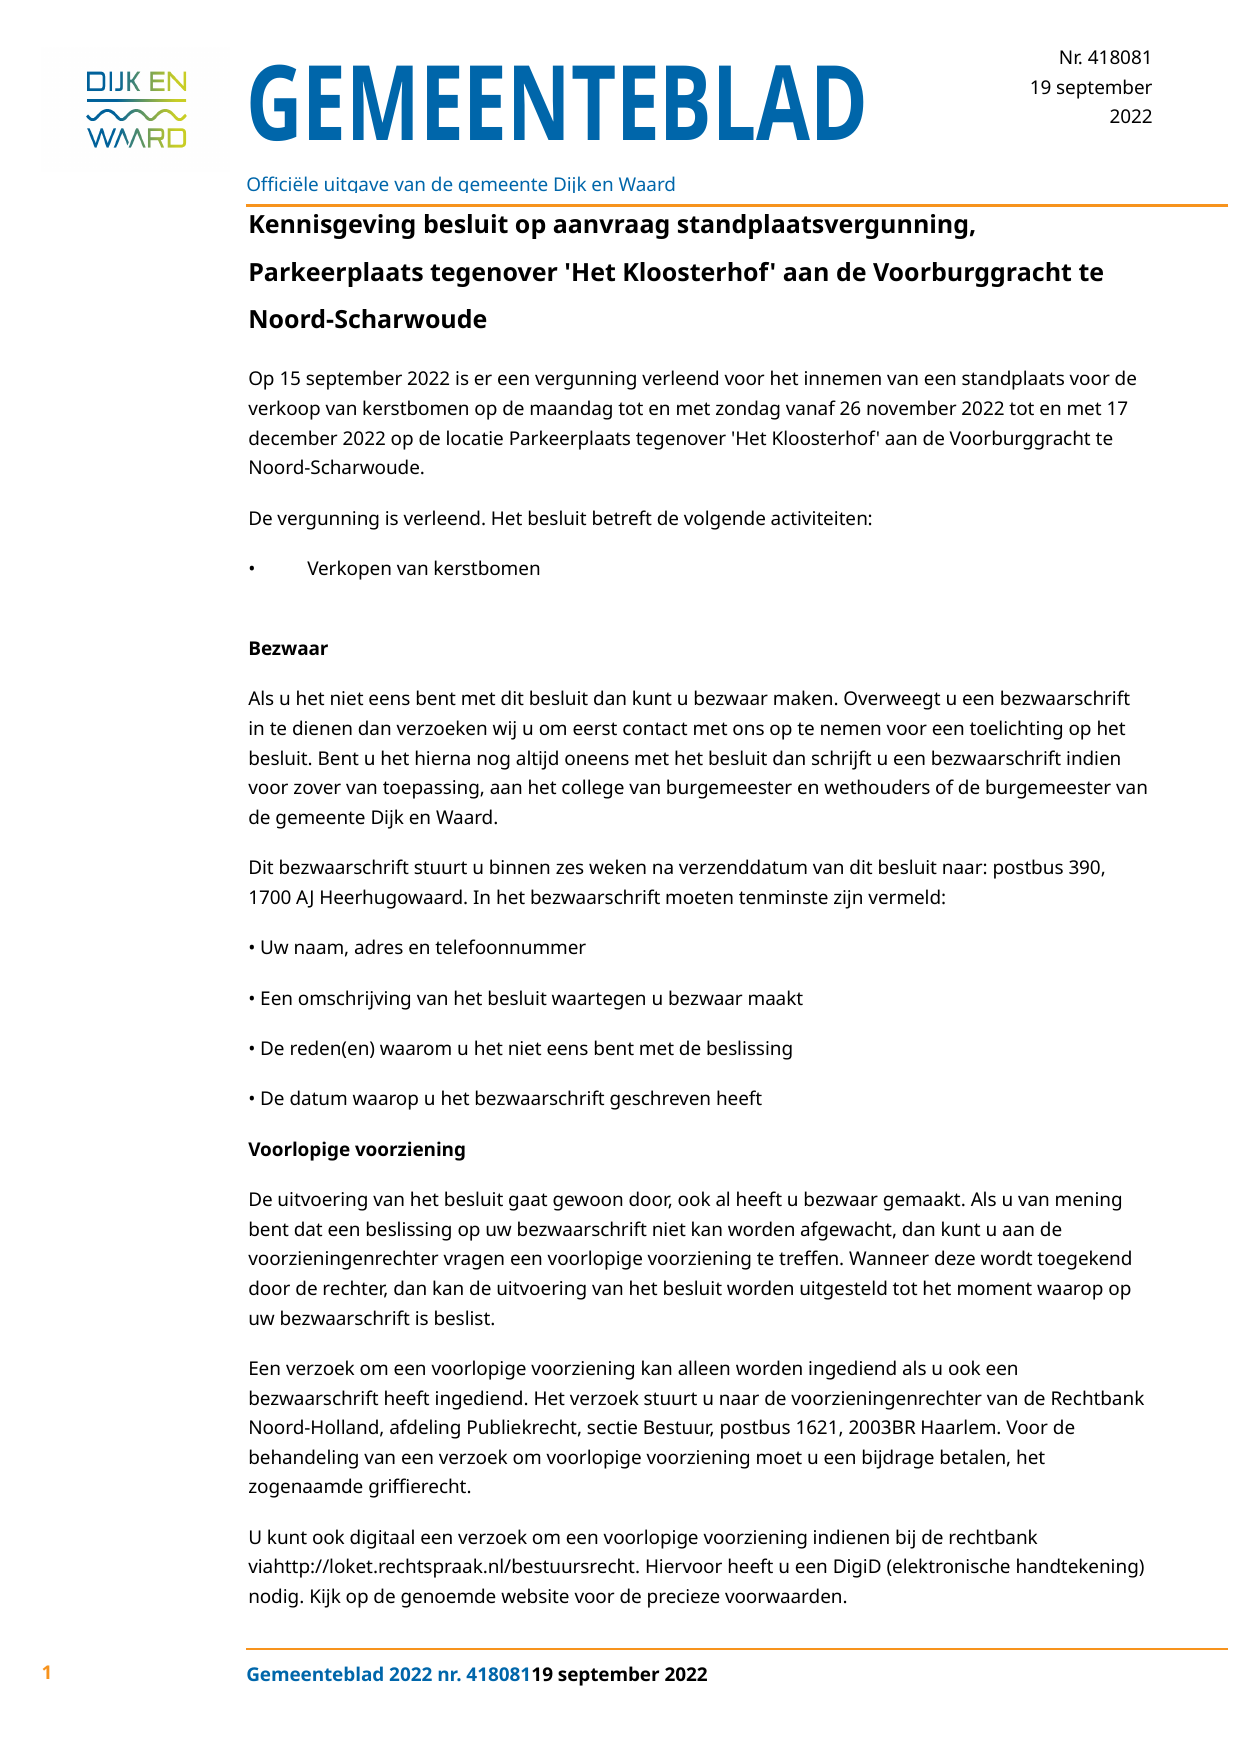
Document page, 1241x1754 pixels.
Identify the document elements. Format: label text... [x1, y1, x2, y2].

text Dit bezwaarschrift stuurt u binnen zes weken na verzenddatum van dit besluit naar: postbus 390, 1700 AJ Heerhugowaard. In het bezwaarschrift moeten tenminste zijn vermeld: [248, 854, 1152, 909]
list Verkopen van kerstbomen [248, 555, 1152, 581]
text Voorlopige voorziening [248, 1136, 1152, 1162]
text Als u het niet eens bent met dit besluit dan kunt u bezwaar maken. Overweegt u een bezwaarschrift in te dienen dan verzoeken wij u om eerst contact met ons op te nemen voor een toelichting op het besluit. Bent u het hierna nog altijd oneens met het besluit dan schrijft u een bezwaarschrift indien voor zover van toepassing, aan het college van burgemeester en wethouders of de burgemeester van de gemeente Dijk en Waard. [248, 686, 1152, 829]
text • Uw naam, adres en telefoonnummer [248, 934, 1152, 960]
text • Een omschrijving van het besluit waartegen u bezwaar maakt [248, 985, 1152, 1010]
text • De datum waarop u het bezwaarschrift geschreven heeft [248, 1086, 1152, 1111]
text Kennisgeving besluit op aanvraag standplaatsvergunning, Parkeerplaats tegenover 'Het Kloosterhof' aan de Voorburggracht te Noord-Scharwoude [248, 207, 1152, 336]
text De uitvoering van het besluit gaat gewoon door, ook al heeft u bezwaar gemaakt. Als u van mening bent dat een beslissing op uw bezwaarschrift niet kan worden afgewacht, dan kunt u aan de voorzieningenrechter vragen een voorlopige voorziening te treffen. Wanneer deze wordt toegekend door de rechter, dan kan de uitvoering van het besluit worden uitgesteld tot het moment waarop op uw bezwaarschrift is beslist. [248, 1186, 1152, 1330]
text U kunt ook digitaal een verzoek om een voorlopige voorziening indienen bij de rechtbank viahttp://loket.rechtspraak.nl/bestuursrecht. Hiervoor heeft u een DigiD (elektronische handtekening) nodig. Kijk op de genoemde website voor de precieze voorwaarden. [248, 1524, 1152, 1609]
text • De reden(en) waarom u het niet eens bent met de beslissing [248, 1035, 1152, 1061]
text De vergunning is verleend. Het besluit betreft de volgende activiteiten: [248, 505, 1152, 530]
text Bezwaar [248, 635, 1152, 661]
picture [41, 47, 231, 172]
text Een verzoek om een voorlopige voorziening kan alleen worden ingediend als u ook een bezwaarschrift heeft ingediend. Het verzoek stuurt u naar de voorzieningenrechter van de Rechtbank Noord-Holland, afdeling Publiekrecht, sectie Bestuur, postbus 1621, 2003BR Haarlem. Voor de behandeling van een verzoek om voorlopige voorziening moet u een bijdrage betalen, het zogenaamde griffierecht. [248, 1355, 1152, 1499]
text Op 15 september 2022 is er een vergunning verleend voor het innemen van een standplaats voor de verkoop van kerstbomen op de maandag tot en met zondag vanaf 26 november 2022 tot en met 17 december 2022 op de locatie Parkeerplaats tegenover 'Het Kloosterhof' aan de Voorburggracht te Noord-Scharwoude. [248, 366, 1152, 480]
